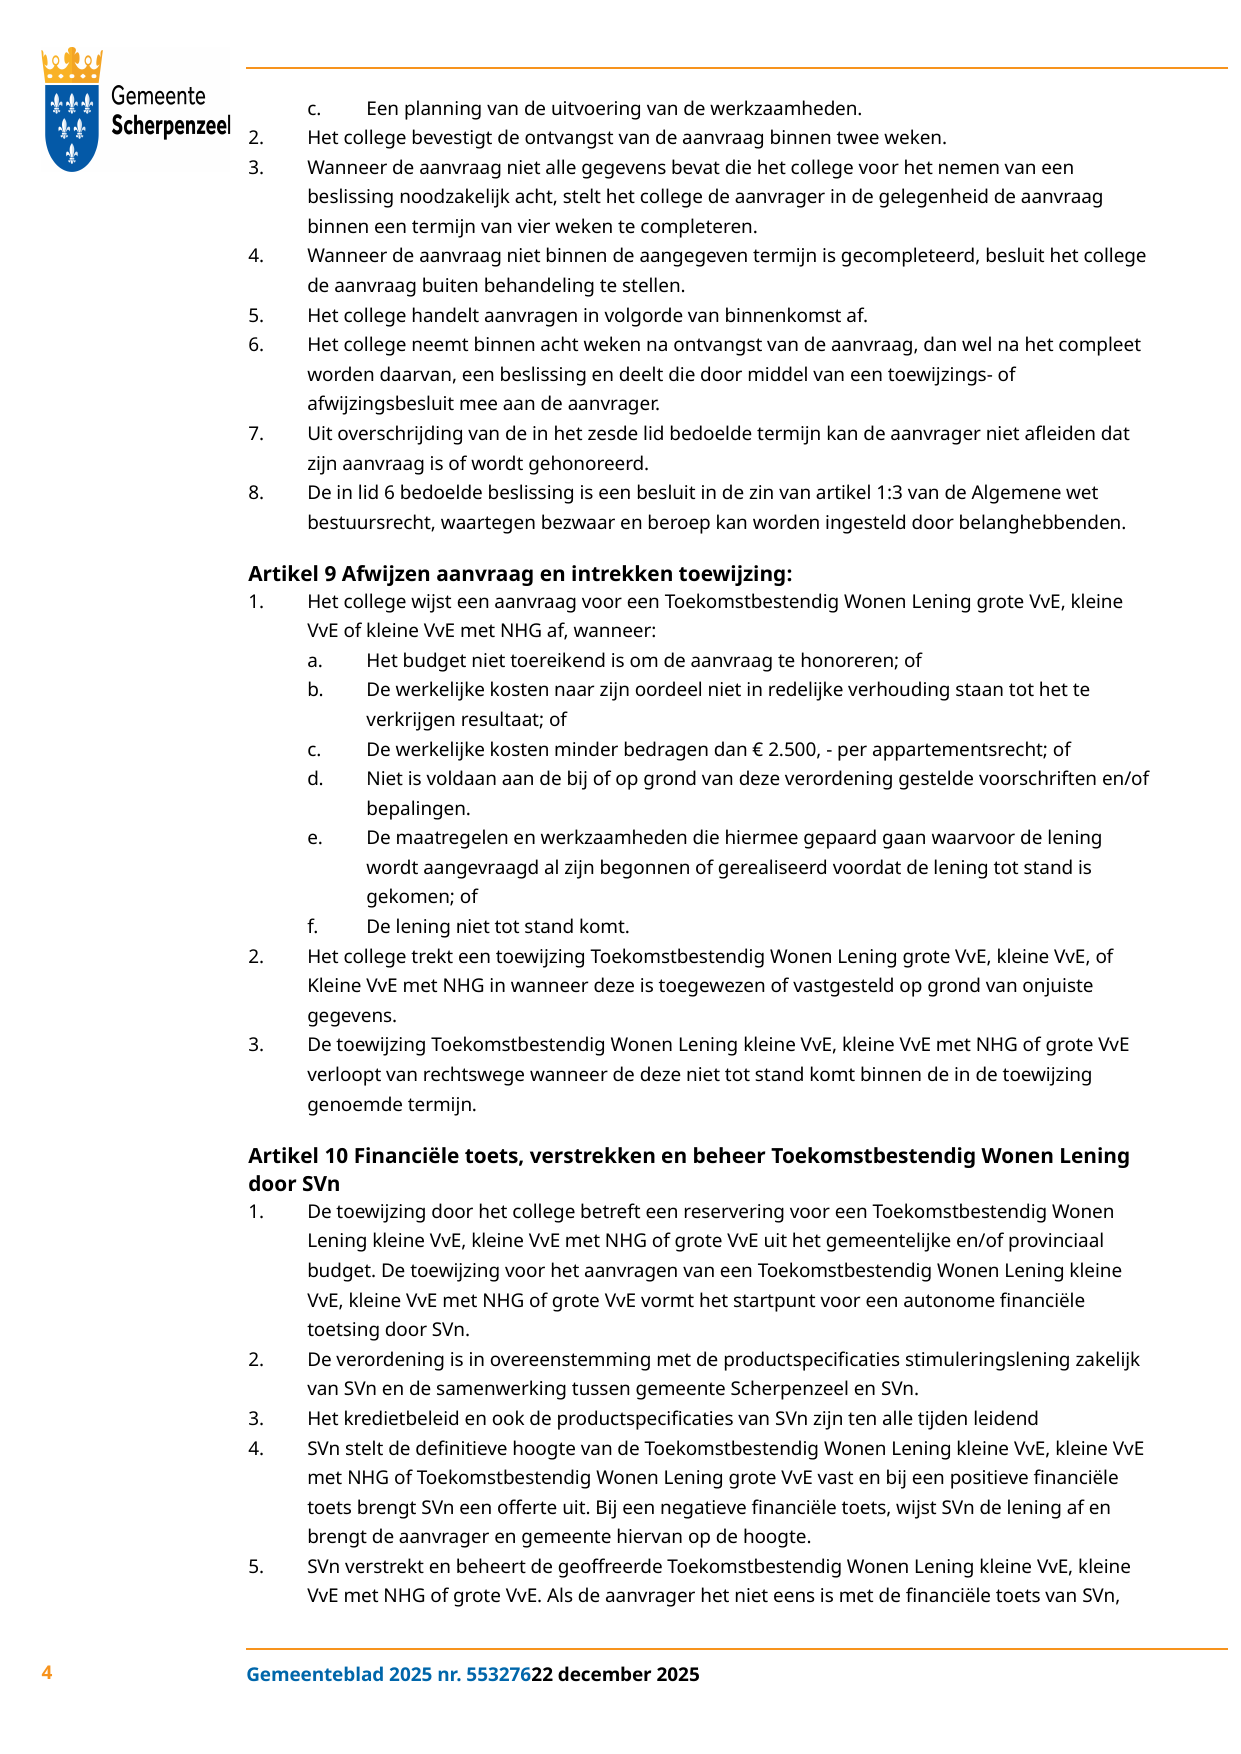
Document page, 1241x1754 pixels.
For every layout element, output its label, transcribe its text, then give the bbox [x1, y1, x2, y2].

list De verordening is in overeenstemming met de productspecificaties stimuleringslening zakelijk van SVn en de samenwerking tussen gemeente Scherpenzeel en SVn. [248, 1346, 1152, 1401]
text Artikel 9 Afwijzen aanvraag en intrekken toewijzing: [248, 559, 1152, 588]
list De toewijzing door het college betreft een reservering voor een Toekomstbestendig Wonen Lening kleine VvE, kleine VvE met NHG of grote VvE uit het gemeentelijke en/of provinciaal budget. De toewijzing voor het aanvragen van een Toekomstbestendig Wonen Lening kleine VvE, kleine VvE met NHG of grote VvE vormt het startpunt voor een autonome financiële toetsing door SVn. [248, 1198, 1152, 1342]
list Uit overschrijding van de in het zesde lid bedoelde termijn kan de aanvrager niet afleiden dat zijn aanvraag is of wordt gehonoreerd. [248, 420, 1152, 476]
list De toewijzing Toekomstbestendig Wonen Lening kleine VvE, kleine VvE met NHG of grote VvE verloopt van rechtswege wanneer de deze niet tot stand komt binnen de in de toewijzing genoemde termijn. [248, 1032, 1152, 1116]
list Niet is voldaan aan de bij of op grond van deze verordening gestelde voorschriften en/of bepalingen. [307, 765, 1152, 821]
list Het college neemt binnen acht weken na ontvangst van de aanvraag, dan wel na het compleet worden daarvan, een beslissing en deelt die door middel van een toewijzings- of afwijzingsbesluit mee aan de aanvrager. [248, 331, 1152, 416]
list De werkelijke kosten minder bedragen dan € 2.500, - per appartementsrecht; of [307, 736, 1152, 761]
list SVn stelt de definitieve hoogte van de Toekomstbestendig Wonen Lening kleine VvE, kleine VvE met NHG of Toekomstbestendig Wonen Lening grote VvE vast en bij een positieve financiële toets brengt SVn een offerte uit. Bij een negatieve financiële toets, wijst SVn de lening af en brengt de aanvrager en gemeente hiervan op de hoogte. [248, 1435, 1152, 1549]
list De lening niet tot stand komt. [307, 913, 1152, 939]
list SVn verstrekt en beheert de geoffreerde Toekomstbestendig Wonen Lening kleine VvE, kleine VvE met NHG of grote VvE. Als de aanvrager het niet eens is met de financiële toets van SVn, [248, 1553, 1152, 1608]
list Het college trekt een toewijzing Toekomstbestendig Wonen Lening grote VvE, kleine VvE, of Kleine VvE met NHG in wanneer deze is toegewezen of vastgesteld op grond van onjuiste gegevens. [248, 943, 1152, 1028]
list De in lid 6 bedoelde beslissing is een besluit in de zin van artikel 1:3 van de Algemene wet bestuursrecht, waartegen bezwaar en beroep kan worden ingesteld door belanghebbenden. [248, 479, 1152, 535]
list Het college wijst een aanvraag voor een Toekomstbestendig Wonen Lening grote VvE, kleine VvE of kleine VvE met NHG af, wanneer: [248, 588, 1152, 643]
list Het college bevestigt de ontvangst van de aanvraag binnen twee weken. [248, 124, 1152, 150]
list Wanneer de aanvraag niet binnen de aangegeven termijn is gecompleteerd, besluit het college de aanvraag buiten behandeling te stellen. [248, 243, 1152, 298]
list Een planning van de uitvoering van de werkzaamheden. [307, 95, 1152, 121]
list De werkelijke kosten naar zijn oordeel niet in redelijke verhouding staan tot het te verkrijgen resultaat; of [307, 677, 1152, 732]
picture [41, 47, 231, 172]
list Het budget niet toereikend is om de aanvraag te honoreren; of [307, 647, 1152, 673]
list Het kredietbeleid en ook de productspecificaties van SVn zijn ten alle tijden leidend [248, 1405, 1152, 1431]
list Het college handelt aanvragen in volgorde van binnenkomst af. [248, 302, 1152, 328]
text Artikel 10 Financiële toets, verstrekken en beheer Toekomstbestendig Wonen Lening door SVn [248, 1141, 1152, 1198]
list De maatregelen en werkzaamheden die hiermee gepaard gaan waarvoor de lening wordt aangevraagd al zijn begonnen of gerealiseerd voordat de lening tot stand is gekomen; of [307, 824, 1152, 909]
list Wanneer de aanvraag niet alle gegevens bevat die het college voor het nemen van een beslissing noodzakelijk acht, stelt het college de aanvrager in de gelegenheid de aanvraag binnen een termijn van vier weken te completeren. [248, 154, 1152, 239]
